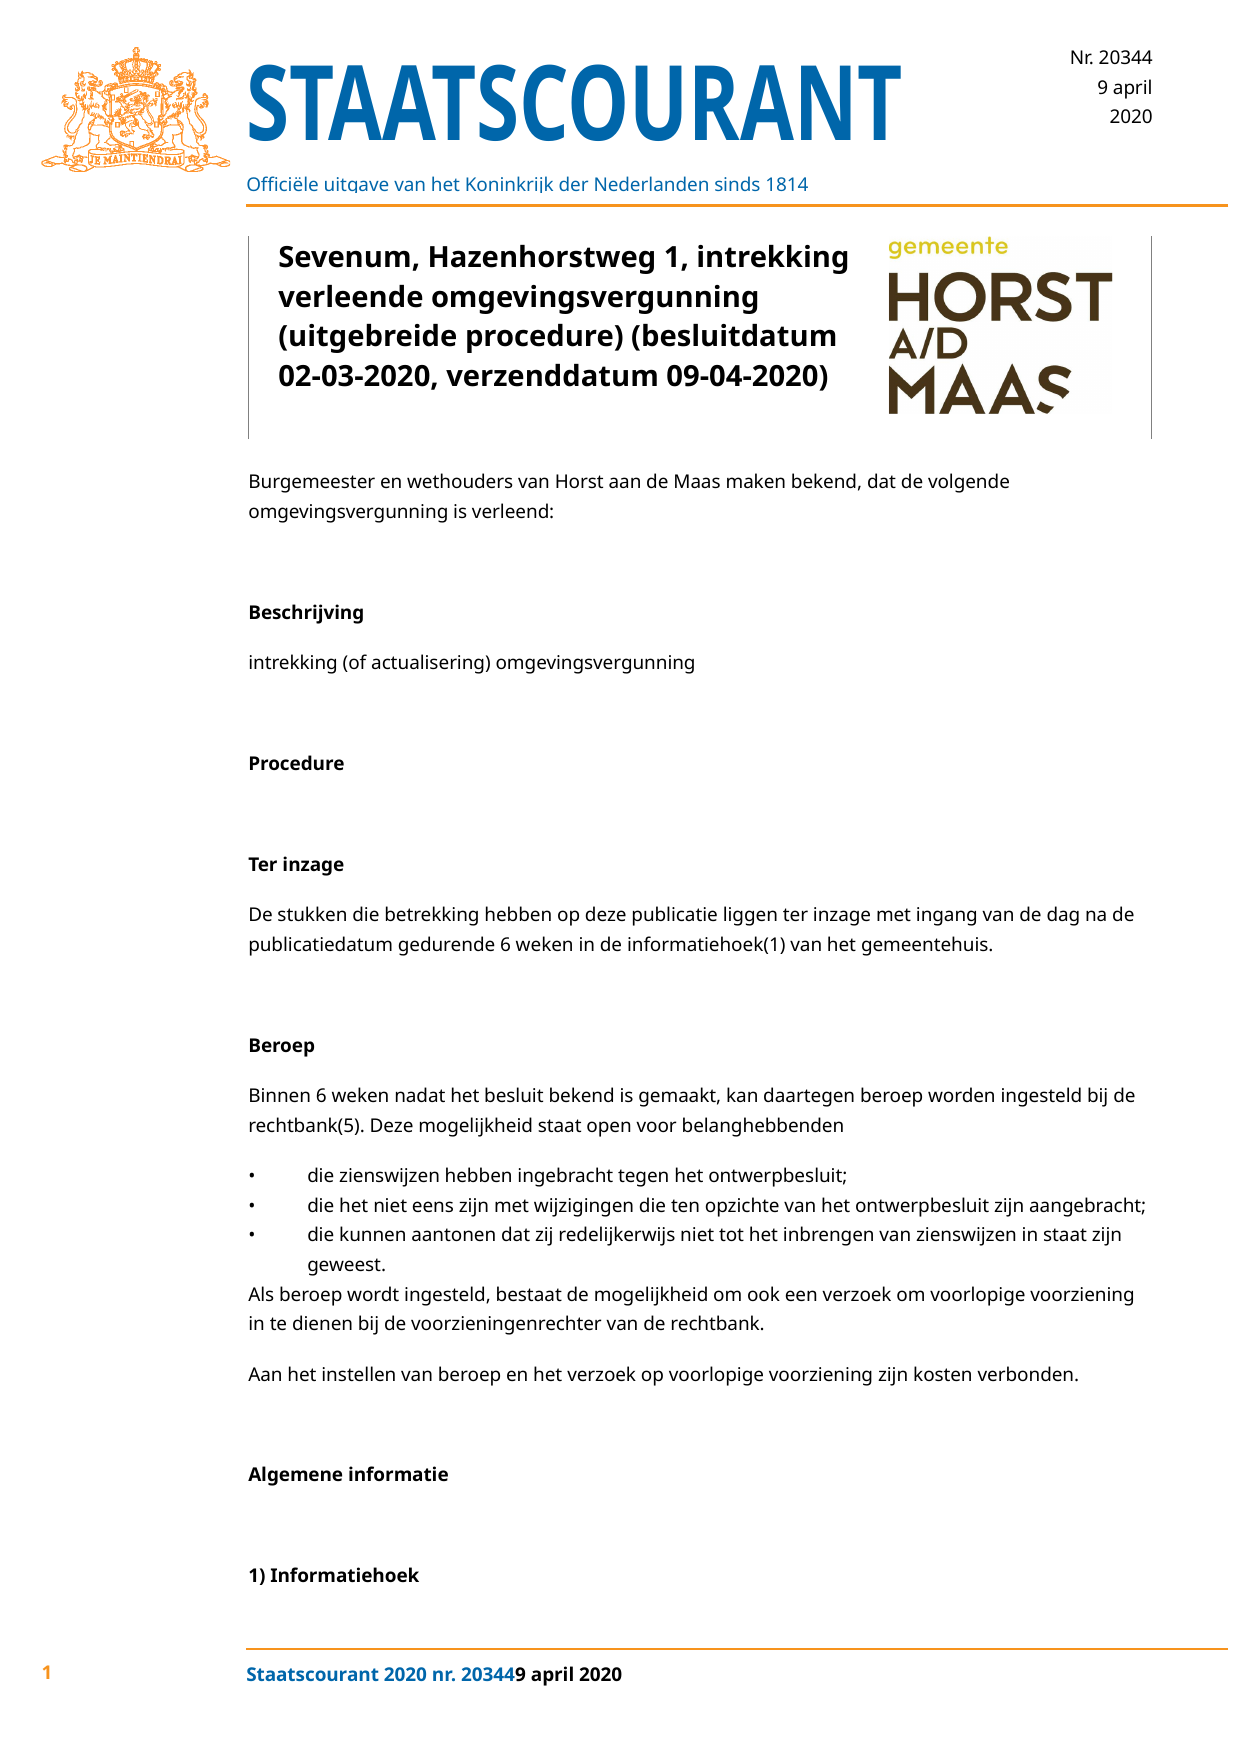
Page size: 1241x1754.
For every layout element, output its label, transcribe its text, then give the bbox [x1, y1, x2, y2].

text Beschrijving [248, 599, 1152, 625]
text Aan het instellen van beroep en het verzoek op voorlopige voorziening zijn kosten verbonden. [248, 1361, 1152, 1386]
list die kunnen aantonen dat zij redelijkerwijs niet tot het inbrengen van zienswijzen in staat zijn geweest. [248, 1222, 1152, 1277]
text Algemene informatie [248, 1462, 1152, 1487]
picture [888, 236, 1113, 414]
text intrekking (of actualisering) omgevingsvergunning [248, 649, 1152, 675]
list die het niet eens zijn met wijzigingen die ten opzichte van het ontwerpbesluit zijn aangebracht; [248, 1192, 1152, 1218]
table_header [850, 414, 1151, 439]
text Procedure [248, 750, 1152, 776]
picture [41, 47, 231, 172]
text Beroep [248, 1032, 1152, 1058]
text Als beroep wordt ingesteld, bestaat de mogelijkheid om ook een verzoek om voorlopige voorziening in te dienen bij de voorzieningenrechter van de rechtbank. [248, 1281, 1152, 1336]
table_header [850, 236, 888, 413]
table_header [1113, 236, 1151, 413]
text Ter inzage [248, 851, 1152, 877]
text 1) Informatiehoek [248, 1562, 1152, 1588]
list die zienswijzen hebben ingebracht tegen het ontwerpbesluit; [248, 1162, 1152, 1188]
text Burgemeester en wethouders van Horst aan de Maas maken bekend, dat de volgende omgevingsvergunning is verleend: [248, 469, 1152, 524]
text De stukken die betrekking hebben op deze publicatie liggen ter inzage met ingang van de dag na de publicatiedatum gedurende 6 weken in de informatiehoek(1) van het gemeentehuis. [248, 902, 1152, 957]
table_header Sevenum, Hazenhorstweg 1, intrekking verleende omgevingsvergunning (uitgebreide procedure) (besluitdatum 02-03-2020, verzenddatum 09-04-2020) [249, 236, 850, 439]
text Binnen 6 weken nadat het besluit bekend is gemaakt, kan daartegen beroep worden ingesteld bij de rechtbank(5). Deze mogelijkheid staat open voor belanghebbenden [248, 1082, 1152, 1138]
